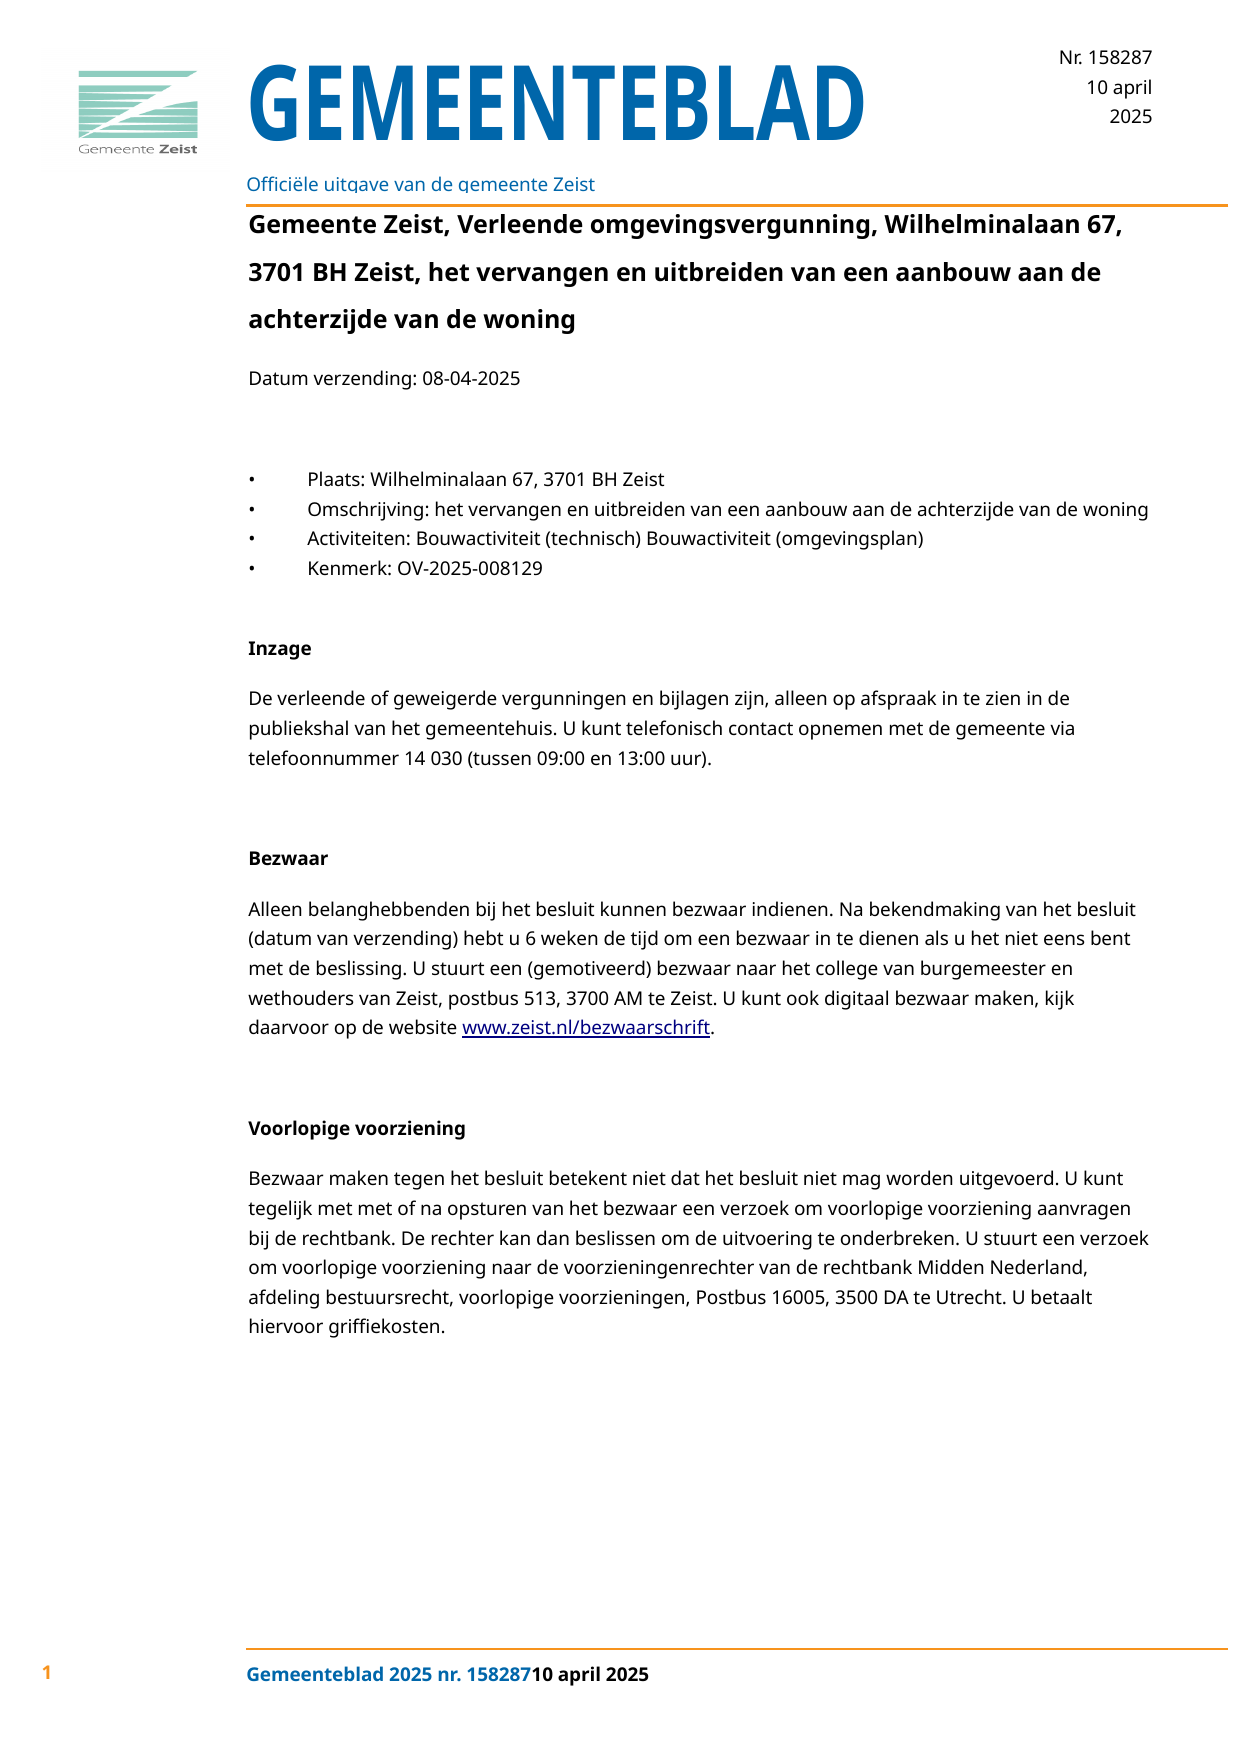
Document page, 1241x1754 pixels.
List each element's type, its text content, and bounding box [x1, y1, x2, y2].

list Plaats: Wilhelminalaan 67, 3701 BH Zeist [248, 466, 1152, 492]
list Activiteiten: Bouwactiviteit (technisch) Bouwactiviteit (omgevingsplan) [248, 526, 1152, 551]
text Voorlopige voorziening [248, 1115, 1152, 1141]
text Datum verzending: 08-04-2025 [248, 366, 1152, 391]
text Gemeente Zeist, Verleende omgevingsvergunning, Wilhelminalaan 67, 3701 BH Zeist, het vervangen en uitbreiden van een aanbouw aan de achterzijde van de woning [248, 207, 1152, 336]
text Inzage [248, 635, 1152, 661]
list Omschrijving: het vervangen en uitbreiden van een aanbouw aan de achterzijde van de woning [248, 496, 1152, 522]
picture [41, 47, 231, 172]
text Bezwaar [248, 846, 1152, 871]
text De verleende of geweigerde vergunningen en bijlagen zijn, alleen op afspraak in te zien in de publiekshal van het gemeentehuis. U kunt telefonisch contact opnemen met de gemeente via telefoonnummer 14 030 (tussen 09:00 en 13:00 uur). [248, 686, 1152, 770]
list Kenmerk: OV-2025-008129 [248, 555, 1152, 581]
text Bezwaar maken tegen het besluit betekent niet dat het besluit niet mag worden uitgevoerd. U kunt tegelijk met met of na opsturen van het bezwaar een verzoek om voorlopige voorziening aanvragen bij de rechtbank. De rechter kan dan beslissen om de uitvoering te onderbreken. U stuurt een verzoek om voorlopige voorziening naar de voorzieningenrechter van de rechtbank Midden Nederland, afdeling bestuursrecht, voorlopige voorzieningen, Postbus 16005, 3500 DA te Utrecht. U betaalt hiervoor griffiekosten. [248, 1166, 1152, 1339]
text Alleen belanghebbenden bij het besluit kunnen bezwaar indienen. Na bekendmaking van het besluit (datum van verzending) hebt u 6 weken de tijd om een bezwaar in te dienen als u het niet eens bent met de beslissing. U stuurt een (gemotiveerd) bezwaar naar het college van burgemeester en wethouders van Zeist, postbus 513, 3700 AM te Zeist. U kunt ook digitaal bezwaar maken, kijk daarvoor op de website www.zeist.nl/bezwaarschrift. [248, 896, 1152, 1040]
